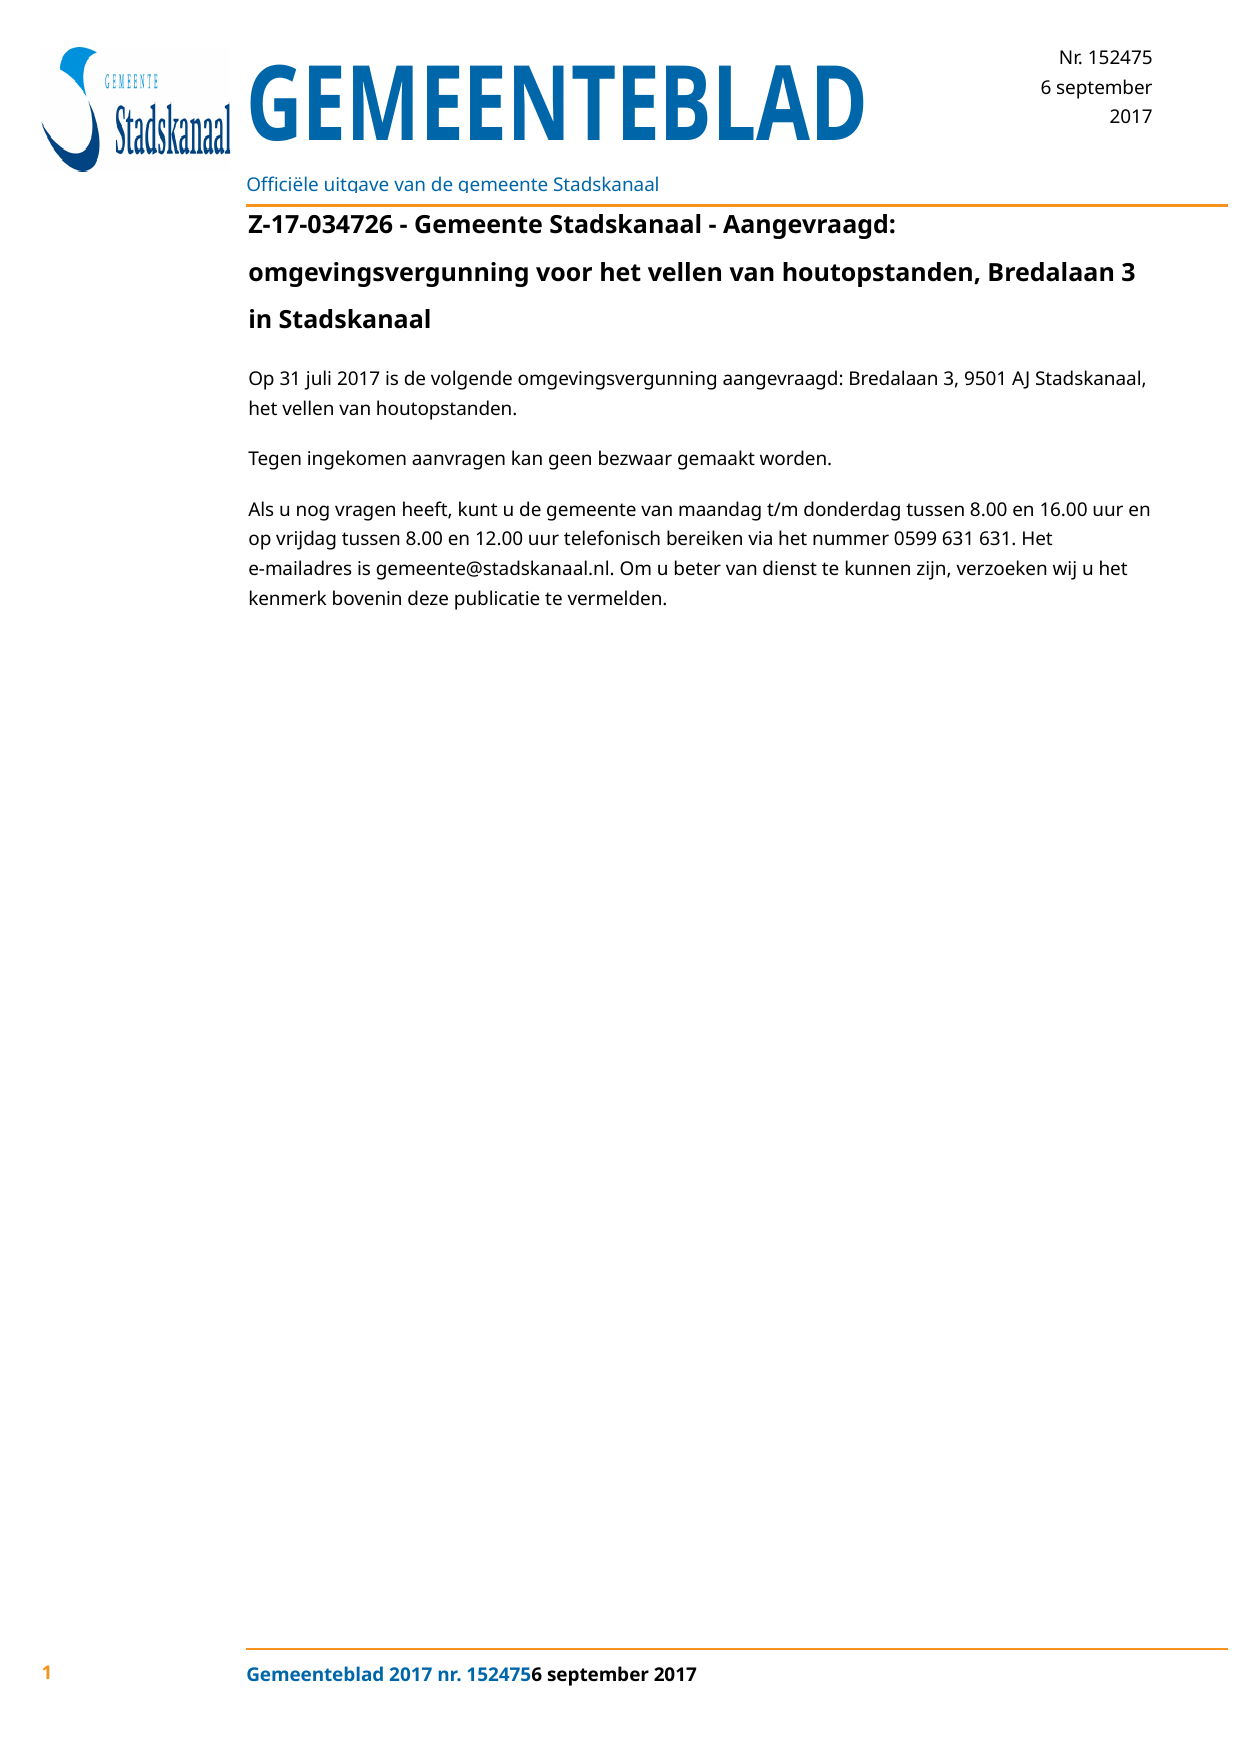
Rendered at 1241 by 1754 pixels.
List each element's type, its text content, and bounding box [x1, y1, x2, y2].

text Als u nog vragen heeft, kunt u de gemeente van maandag t/m donderdag tussen 8.00 en 16.00 uur en op vrijdag tussen 8.00 en 12.00 uur telefonisch bereiken via het nummer 0599 631 631. Het e‑mailadres is gemeente@stadskanaal.nl. Om u beter van dienst te kunnen zijn, verzoeken wij u het kenmerk bovenin deze publicatie te vermelden. [248, 496, 1152, 610]
text Tegen ingekomen aanvragen kan geen bezwaar gemaakt worden. [248, 446, 1152, 471]
picture [41, 47, 231, 172]
text Op 31 juli 2017 is de volgende omgevingsvergunning aangevraagd: Bredalaan 3, 9501 AJ Stadskanaal, het vellen van houtopstanden. [248, 366, 1152, 421]
text Z-17-034726 - Gemeente Stadskanaal - Aangevraagd: omgevingsvergunning voor het vellen van houtopstanden, Bredalaan 3 in Stadskanaal [248, 207, 1152, 336]
